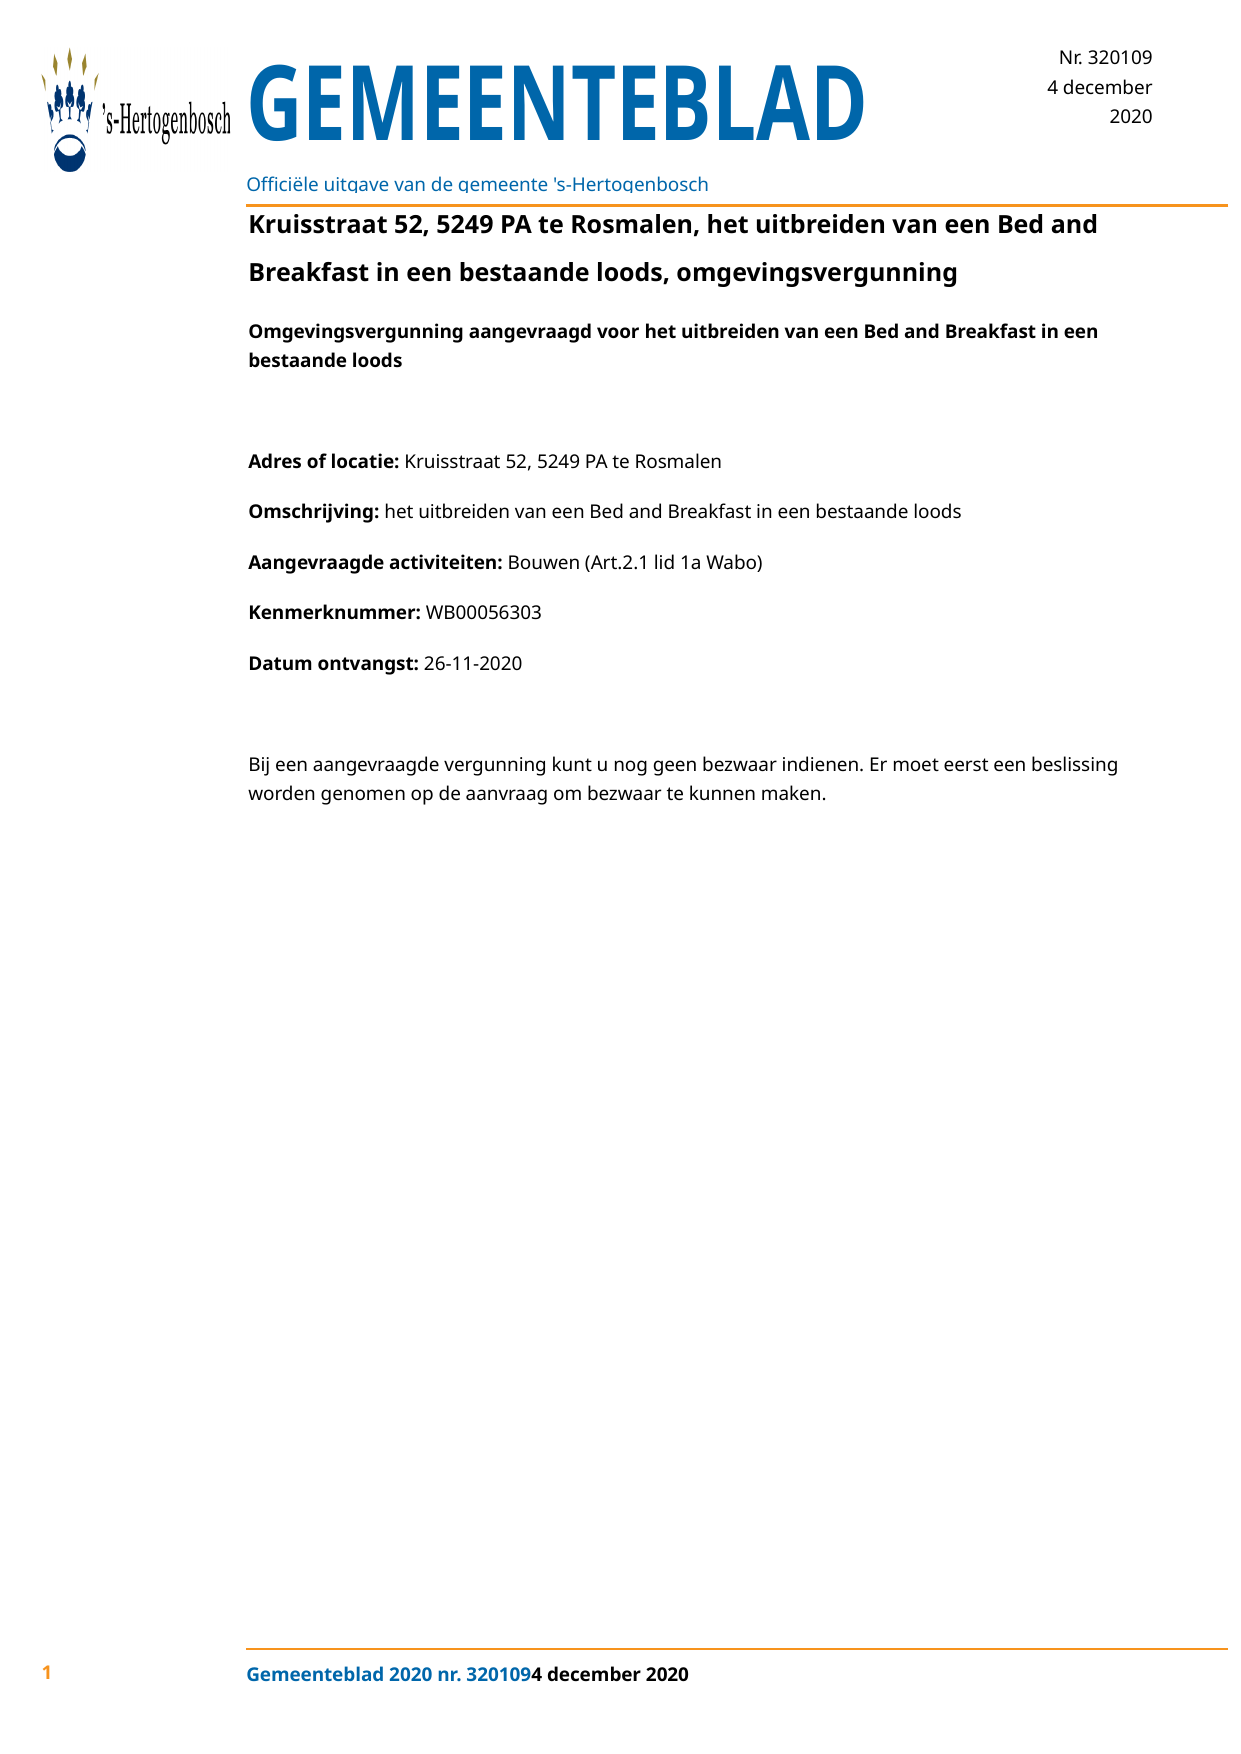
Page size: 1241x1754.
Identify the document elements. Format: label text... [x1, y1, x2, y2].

text Aangevraagde activiteiten: Bouwen (Art.2.1 lid 1a Wabo) [248, 549, 1152, 575]
text Omgevingsvergunning aangevraagd voor het uitbreiden van een Bed and Breakfast in een bestaande loods [248, 318, 1152, 373]
picture [41, 47, 231, 172]
text Adres of locatie: Kruisstraat 52, 5249 PA te Rosmalen [248, 448, 1152, 474]
text Datum ontvangst: 26-11-2020 [248, 650, 1152, 676]
text Omschrijving: het uitbreiden van een Bed and Breakfast in een bestaande loods [248, 499, 1152, 524]
text Kruisstraat 52, 5249 PA te Rosmalen, het uitbreiden van een Bed and Breakfast in een bestaande loods, omgevingsvergunning [248, 207, 1152, 288]
text Bij een aangevraagde vergunning kunt u nog geen bezwaar indienen. Er moet eerst een beslissing worden genomen op de aanvraag om bezwaar te kunnen maken. [248, 751, 1152, 806]
text Kenmerknummer: WB00056303 [248, 599, 1152, 625]
